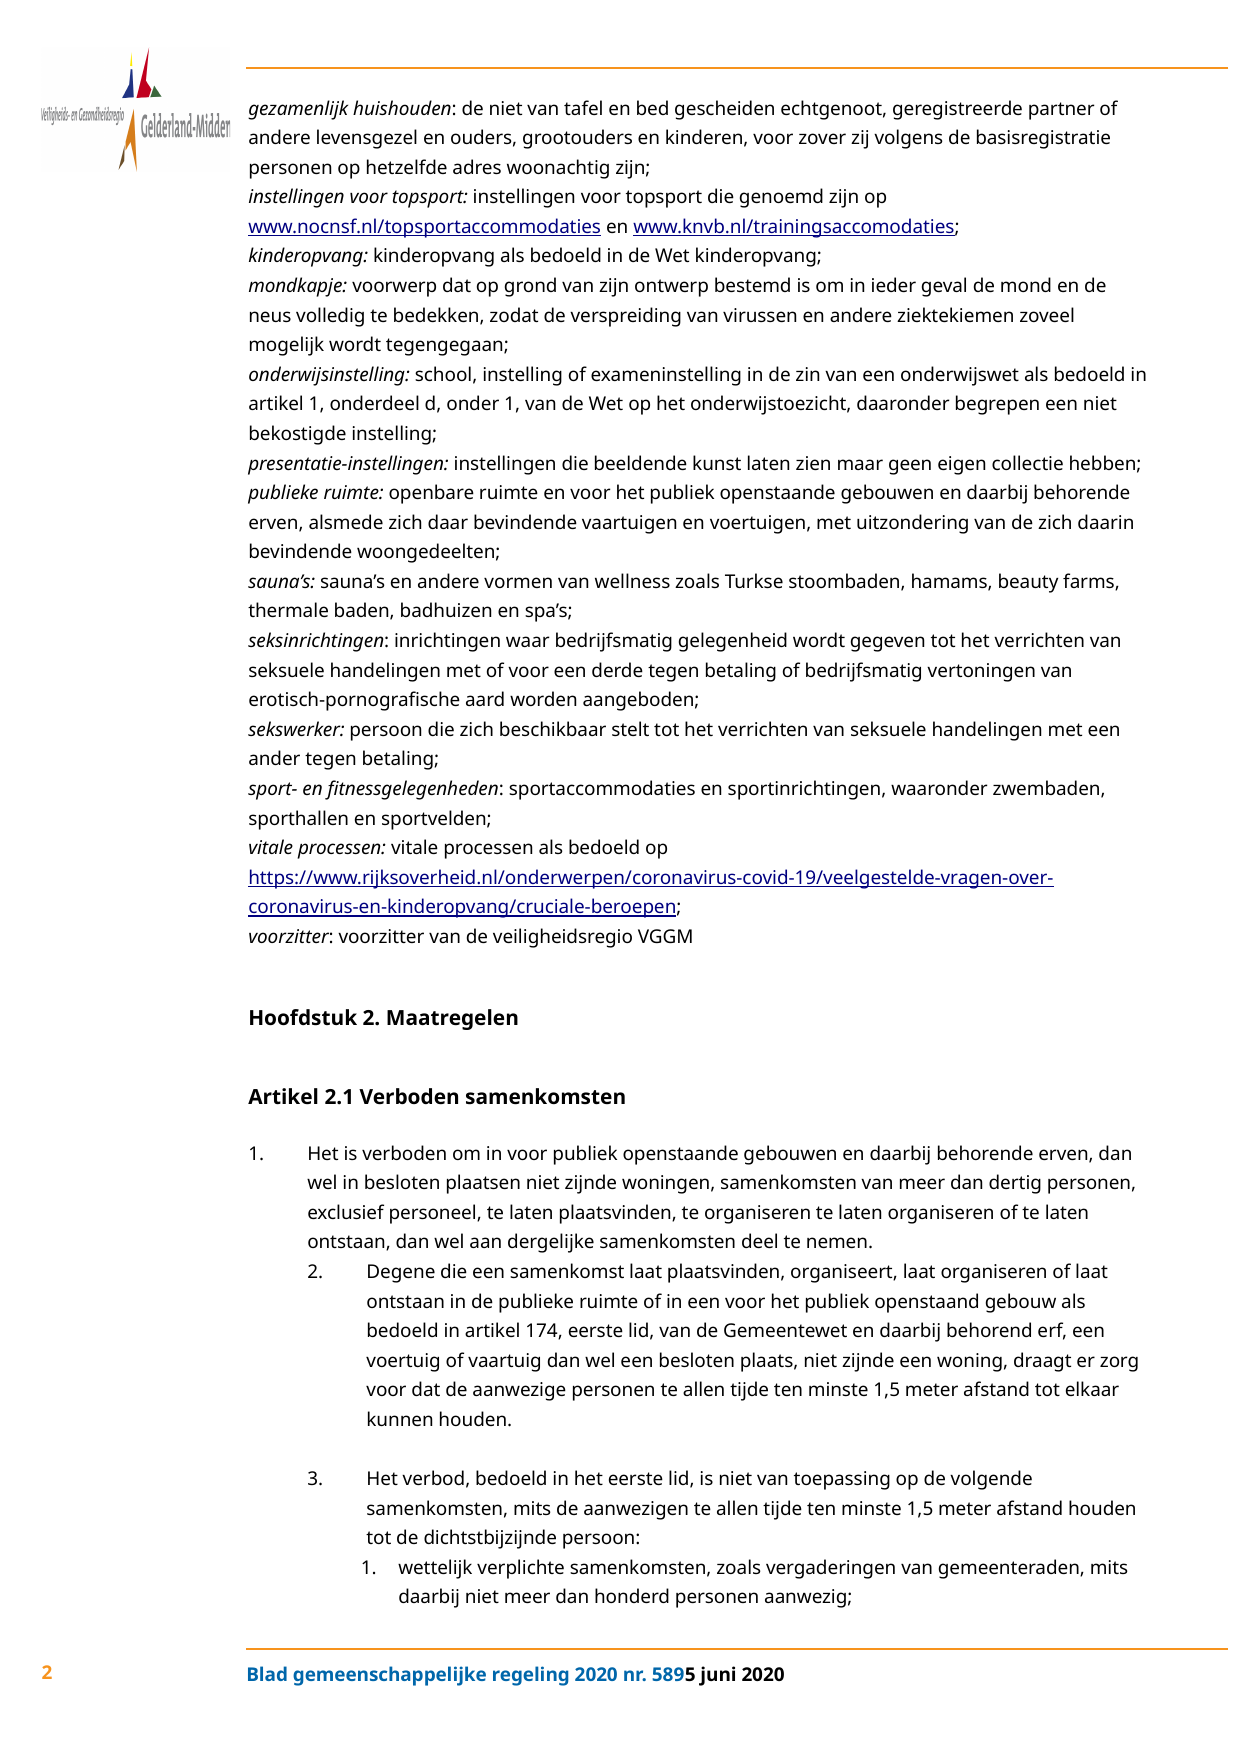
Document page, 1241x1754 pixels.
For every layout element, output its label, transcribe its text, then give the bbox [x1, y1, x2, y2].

text Hoofdstuk 2. Maatregelen [248, 1003, 1152, 1032]
text mondkapje: voorwerp dat op grond van zijn ontwerp bestemd is om in ieder geval de mond en de neus volledig te bedekken, zodat de verspreiding van virussen en andere ziektekiemen zoveel mogelijk wordt tegengegaan; [248, 272, 1152, 357]
text sekswerker: persoon die zich beschikbaar stelt tot het verrichten van seksuele handelingen met een ander tegen betaling; [248, 716, 1152, 771]
text vitale processen: vitale processen als bedoeld op https://www.rijksoverheid.nl/onderwerpen/coronavirus-covid-19/veelgestelde-vragen-over-coronavirus-en-kinderopvang/cruciale-beroepen; [248, 834, 1152, 919]
text presentatie-instellingen: instellingen die beeldende kunst laten zien maar geen eigen collectie hebben; [248, 450, 1152, 476]
text sport- en fitnessgelegenheden: sportaccommodaties en sportinrichtingen, waaronder zwembaden, sporthallen en sportvelden; [248, 775, 1152, 831]
picture [41, 47, 231, 172]
list Het is verboden om in voor publiek openstaande gebouwen en daarbij behorende erven, dan wel in besloten plaatsen niet zijnde woningen, samenkomsten van meer dan dertig personen, exclusief personeel, te laten plaatsvinden, te organiseren te laten organiseren of te laten ontstaan, dan wel aan dergelijke samenkomsten deel te nemen. [248, 1140, 1152, 1254]
text voorzitter: voorzitter van de veiligheidsregio VGGM [248, 923, 1152, 949]
list wettelijk verplichte samenkomsten, zoals vergaderingen van gemeenteraden, mits daarbij niet meer dan honderd personen aanwezig; [361, 1554, 1152, 1609]
text gezamenlijk huishouden: de niet van tafel en bed gescheiden echtgenoot, geregistreerde partner of andere levensgezel en ouders, grootouders en kinderen, voor zover zij volgens de basisregistratie personen op hetzelfde adres woonachtig zijn; [248, 95, 1152, 180]
text kinderopvang: kinderopvang als bedoeld in de Wet kinderopvang; [248, 243, 1152, 268]
text Artikel 2.1 Verboden samenkomsten [248, 1082, 1152, 1110]
text seksinrichtingen: inrichtingen waar bedrijfsmatig gelegenheid wordt gegeven tot het verrichten van seksuele handelingen met of voor een derde tegen betaling of bedrijfsmatig vertoningen van erotisch-pornografische aard worden aangeboden; [248, 627, 1152, 712]
text publieke ruimte: openbare ruimte en voor het publiek openstaande gebouwen en daarbij behorende erven, alsmede zich daar bevindende vaartuigen en voertuigen, met uitzondering van de zich daarin bevindende woongedeelten; [248, 479, 1152, 564]
list Degene die een samenkomst laat plaatsvinden, organiseert, laat organiseren of laat ontstaan in de publieke ruimte of in een voor het publiek openstaand gebouw als bedoeld in artikel 174, eerste lid, van de Gemeentewet en daarbij behorend erf, een voertuig of vaartuig dan wel een besloten plaats, niet zijnde een woning, draagt er zorg voor dat de aanwezige personen te allen tijde ten minste 1,5 meter afstand tot elkaar kunnen houden. [307, 1258, 1152, 1432]
text sauna’s: sauna’s en andere vormen van wellness zoals Turkse stoombaden, hamams, beauty farms, thermale baden, badhuizen en spa’s; [248, 568, 1152, 623]
text onderwijsinstelling: school, instelling of exameninstelling in de zin van een onderwijswet als bedoeld in artikel 1, onderdeel d, onder 1, van de Wet op het onderwijstoezicht, daaronder begrepen een niet bekostigde instelling; [248, 361, 1152, 446]
list Het verbod, bedoeld in het eerste lid, is niet van toepassing op de volgende samenkomsten, mits de aanwezigen te allen tijde ten minste 1,5 meter afstand houden tot de dichtstbijzijnde persoon: [307, 1465, 1152, 1550]
text instellingen voor topsport: instellingen voor topsport die genoemd zijn op www.nocnsf.nl/topsportaccommodaties en www.knvb.nl/trainingsaccomodaties; [248, 183, 1152, 239]
